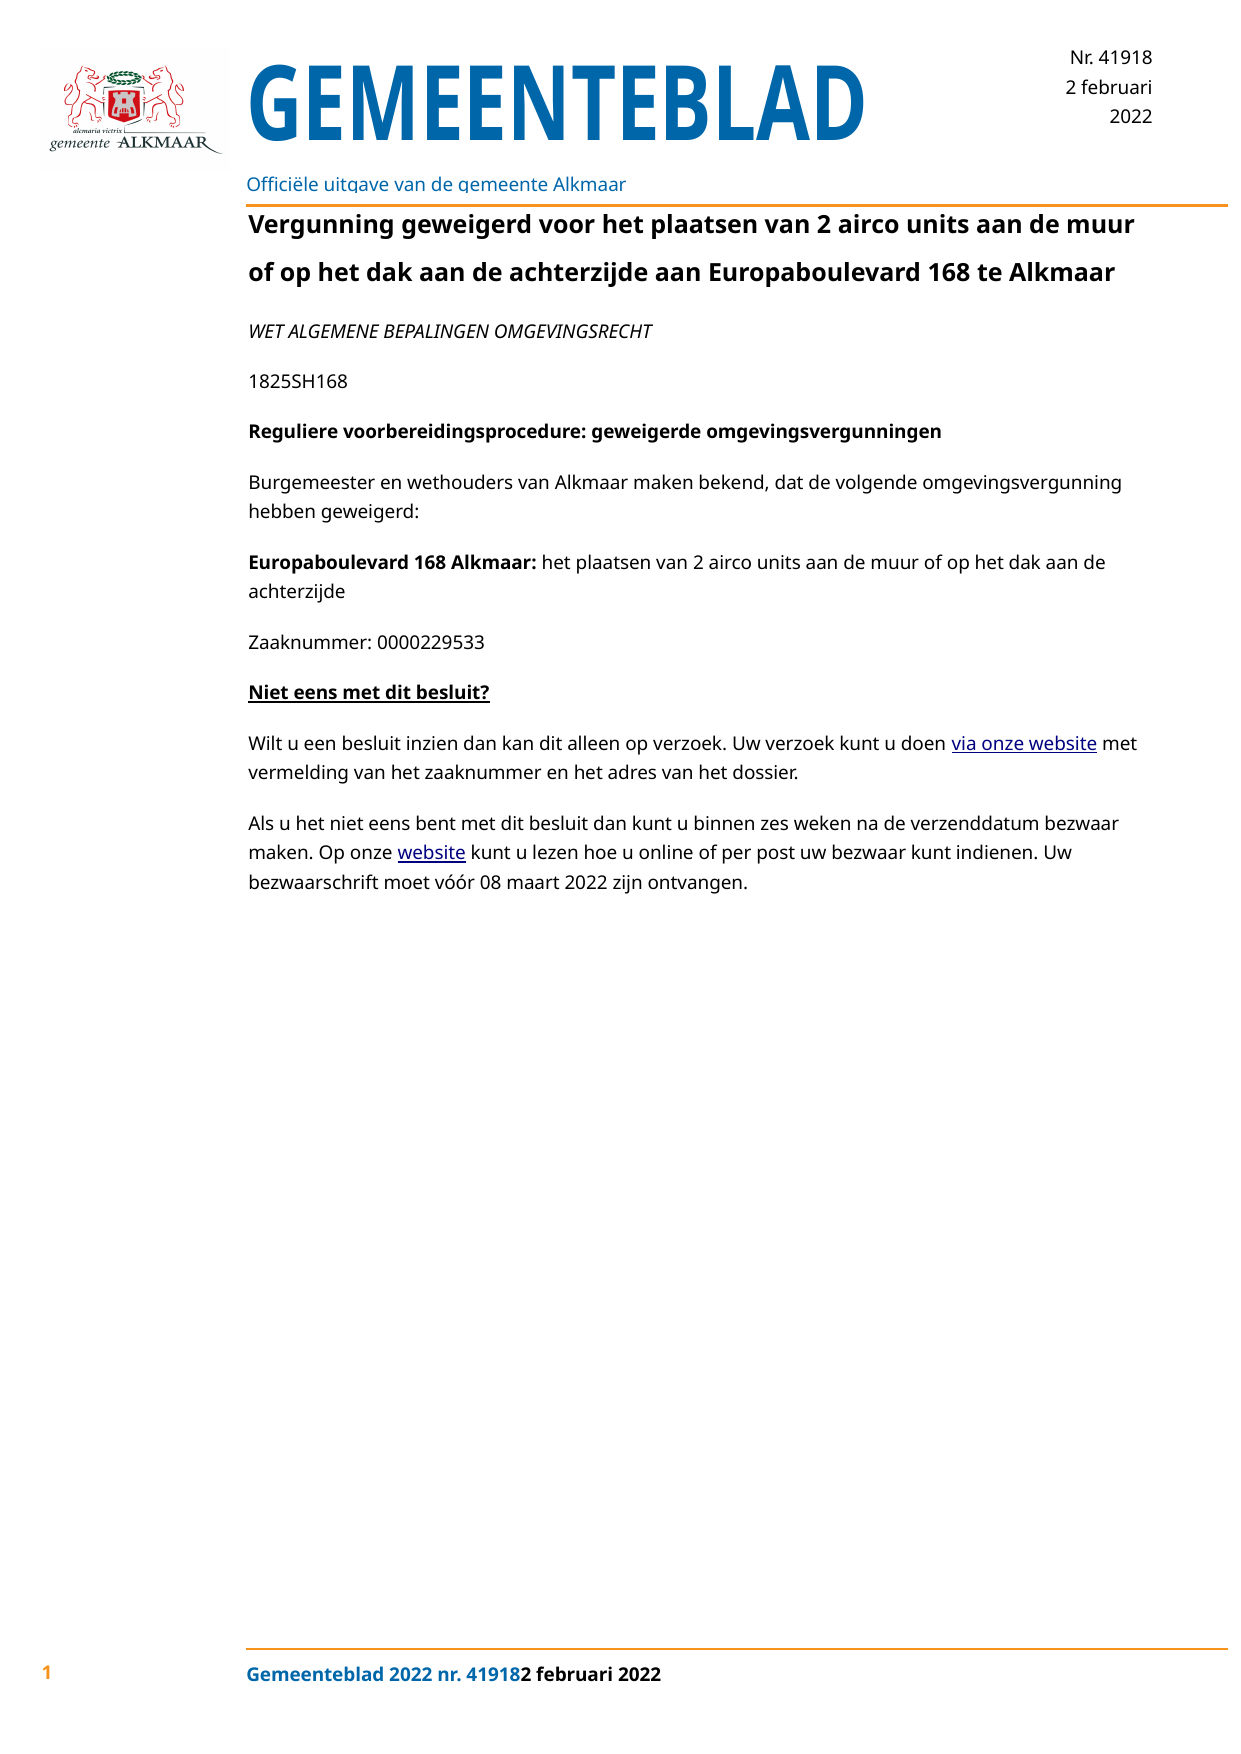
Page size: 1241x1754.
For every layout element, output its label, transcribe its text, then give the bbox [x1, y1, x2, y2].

text 1825SH168 [248, 368, 1152, 394]
text Burgemeester en wethouders van Alkmaar maken bekend, dat de volgende omgevingsvergunning hebben geweigerd: [248, 469, 1152, 524]
text Europaboulevard 168 Alkmaar: het plaatsen van 2 airco units aan de muur of op het dak aan de achterzijde [248, 549, 1152, 604]
picture [41, 47, 231, 172]
text WET ALGEMENE BEPALINGEN OMGEVINGSRECHT [248, 318, 1152, 344]
text Niet eens met dit besluit? [248, 679, 1152, 705]
text Wilt u een besluit inzien dan kan dit alleen op verzoek. Uw verzoek kunt u doen via onze website met vermelding van het zaaknummer en het adres van het dossier. [248, 730, 1152, 785]
text Vergunning geweigerd voor het plaatsen van 2 airco units aan de muur of op het dak aan de achterzijde aan Europaboulevard 168 te Alkmaar [248, 207, 1152, 288]
text Zaaknummer: 0000229533 [248, 629, 1152, 655]
text Reguliere voorbereidingsprocedure: geweigerde omgevingsvergunningen [248, 419, 1152, 444]
text Als u het niet eens bent met dit besluit dan kunt u binnen zes weken na de verzenddatum bezwaar maken. Op onze website kunt u lezen hoe u online of per post uw bezwaar kunt indienen. Uw bezwaarschrift moet vóór 08 maart 2022 zijn ontvangen. [248, 810, 1152, 895]
